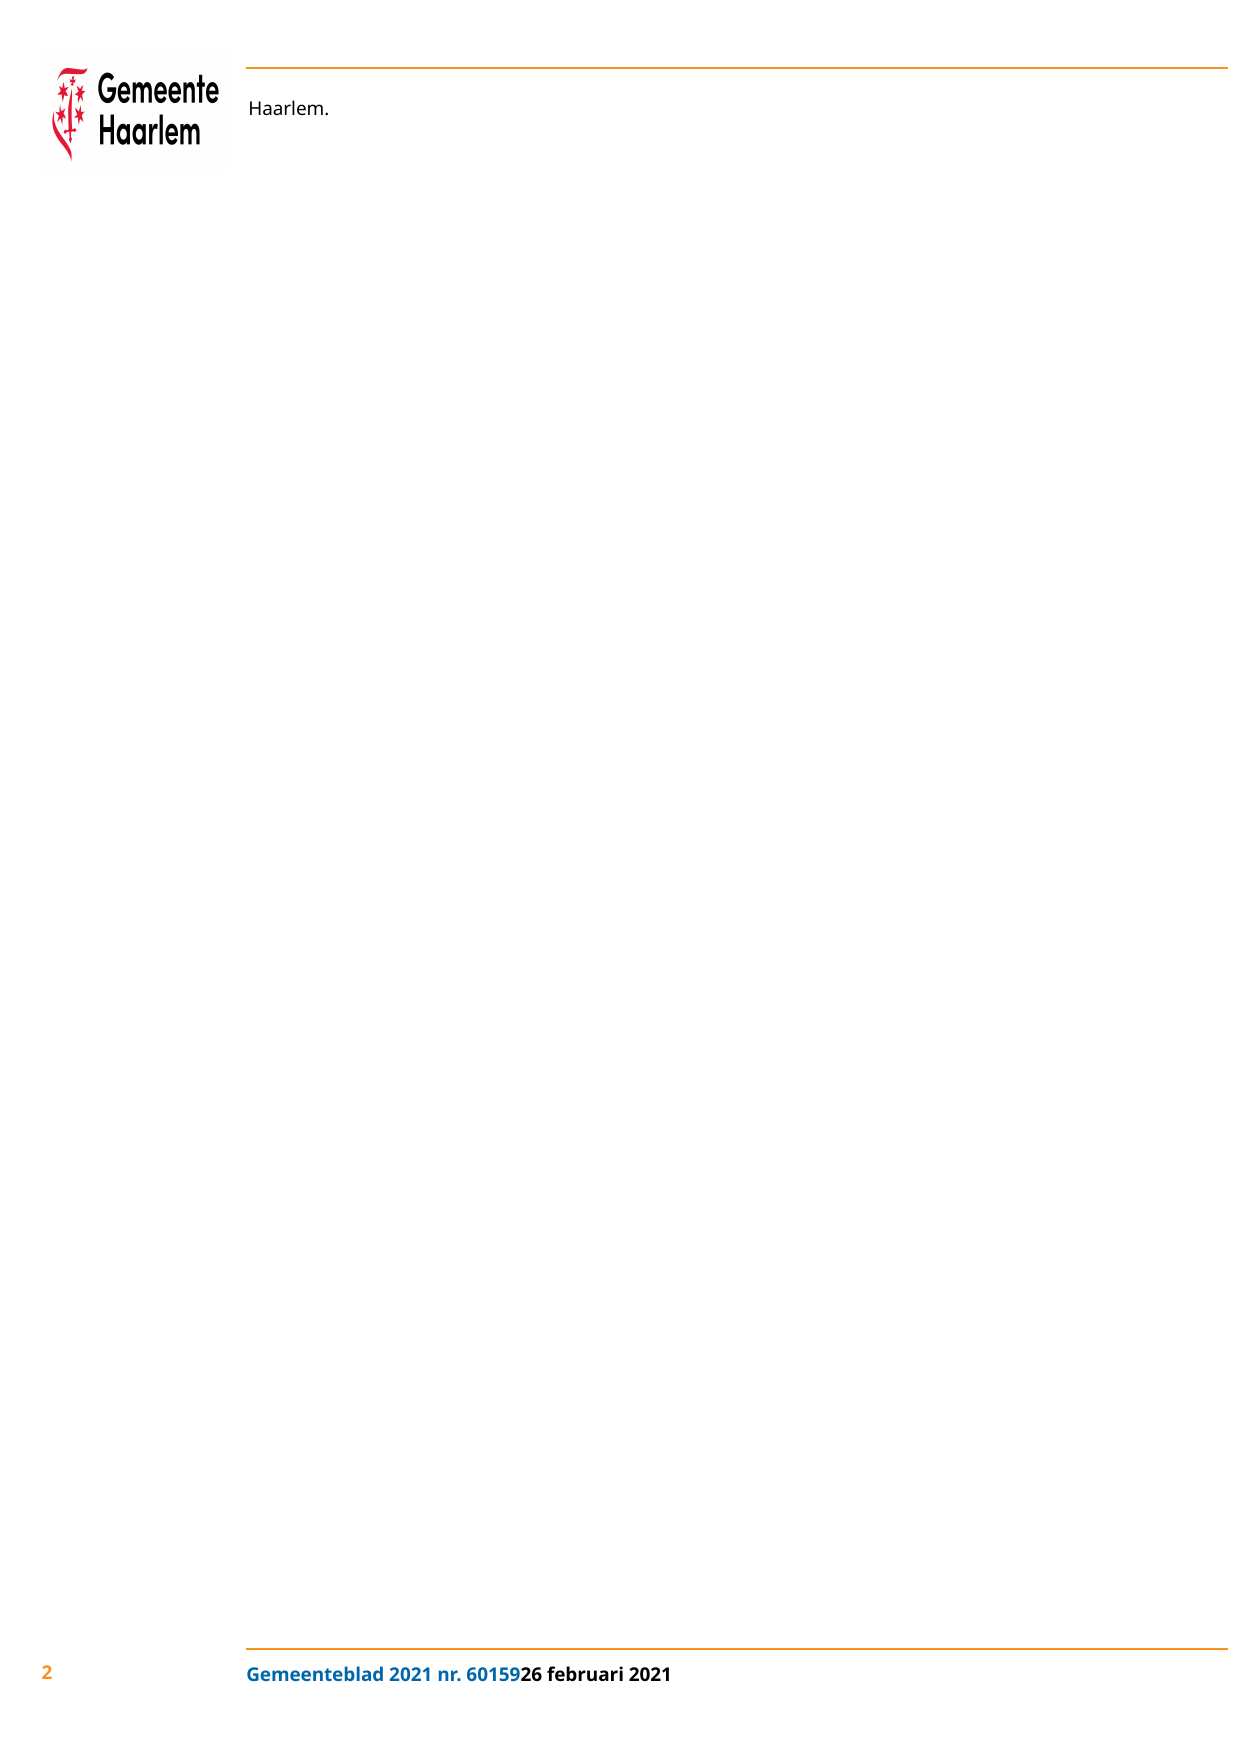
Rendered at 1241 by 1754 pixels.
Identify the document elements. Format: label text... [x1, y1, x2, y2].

picture [41, 47, 231, 172]
text Haarlem. [248, 95, 1152, 121]
